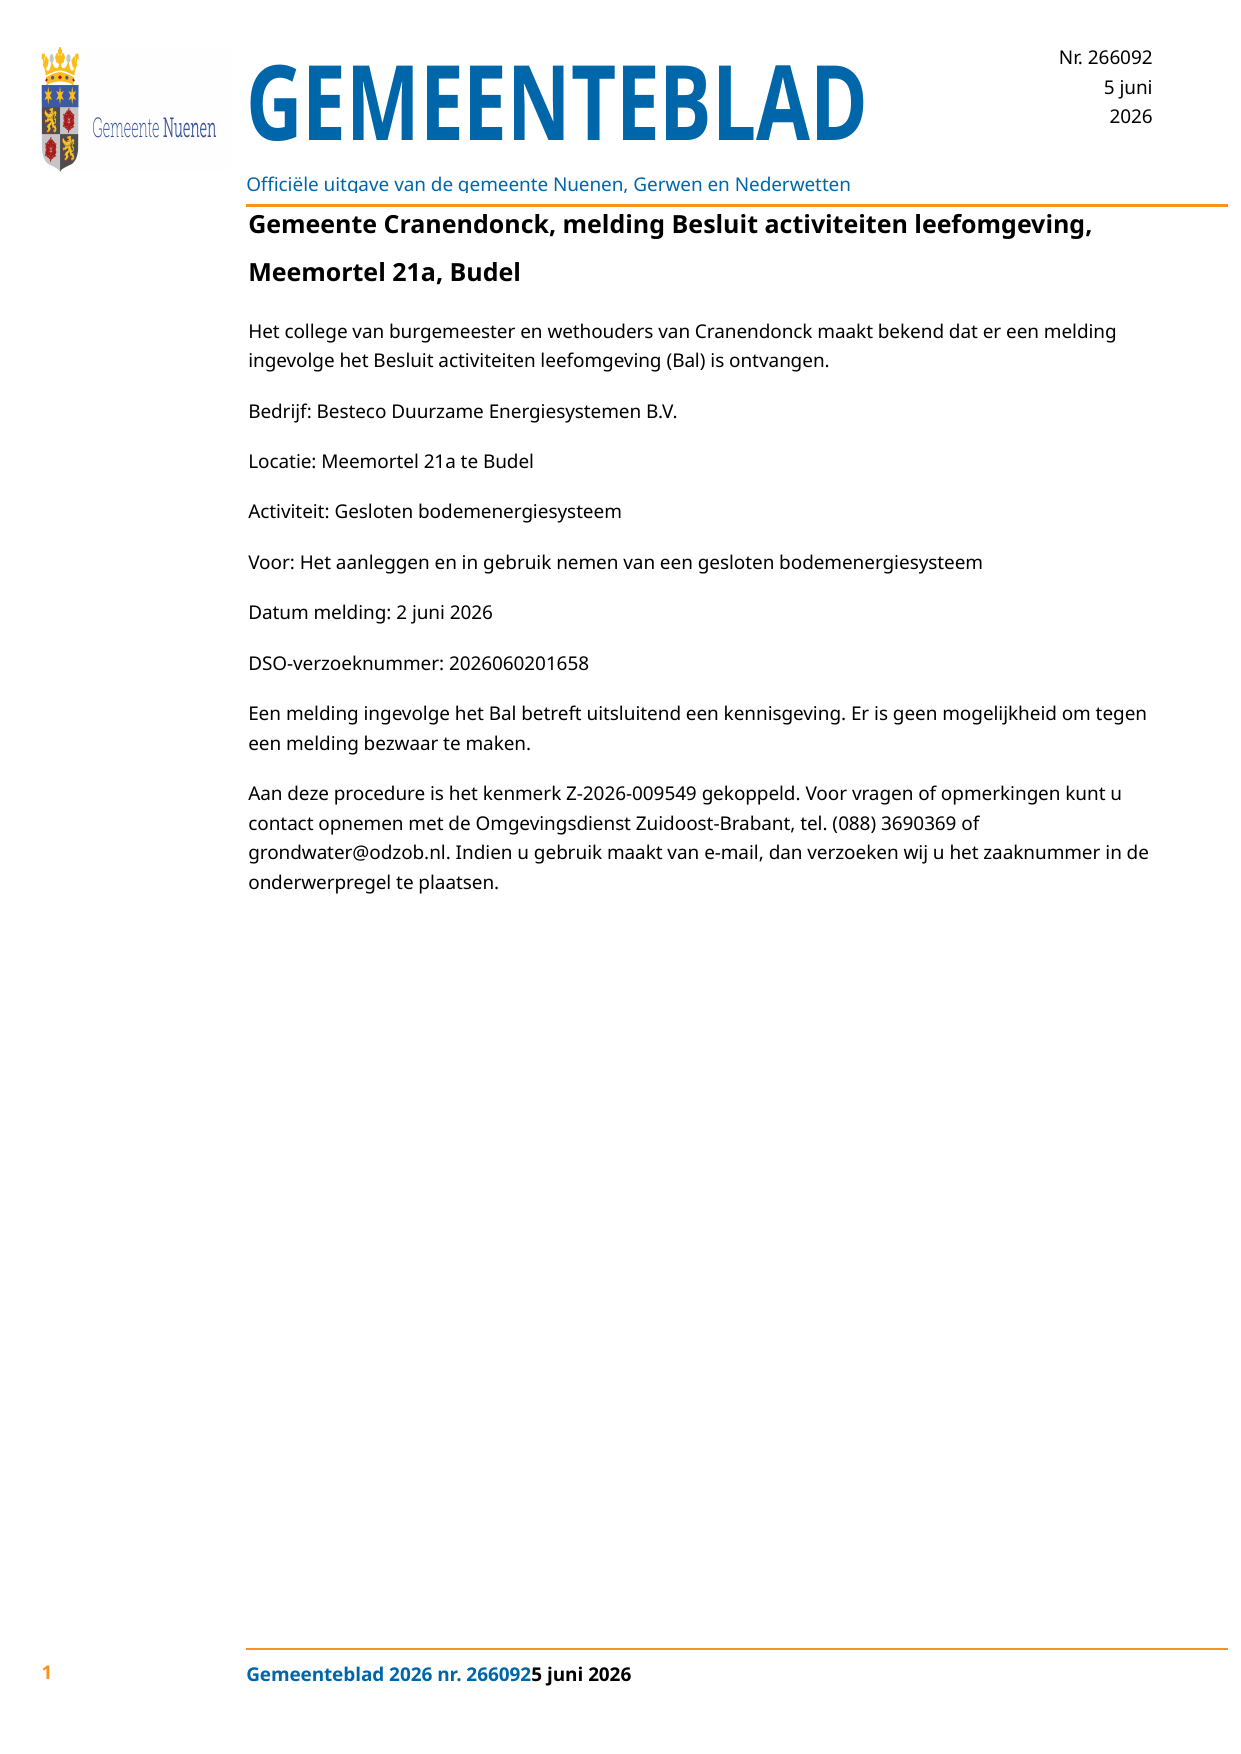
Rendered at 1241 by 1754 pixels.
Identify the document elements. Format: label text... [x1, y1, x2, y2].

text Activiteit: Gesloten bodemenergiesysteem [248, 499, 1152, 524]
text Aan deze procedure is het kenmerk Z-2026-009549 gekoppeld. Voor vragen of opmerkingen kunt u contact opnemen met de Omgevingsdienst Zuidoost-Brabant, tel. (088) 3690369 of grondwater@odzob.nl. Indien u gebruik maakt van e-mail, dan verzoeken wij u het zaaknummer in de onderwerpregel te plaatsen. [248, 780, 1152, 895]
text Het college van burgemeester en wethouders van Cranendonck maakt bekend dat er een melding ingevolge het Besluit activiteiten leefomgeving (Bal) is ontvangen. [248, 318, 1152, 373]
text Datum melding: 2 juni 2026 [248, 599, 1152, 625]
text Gemeente Cranendonck, melding Besluit activiteiten leefomgeving, Meemortel 21a, Budel [248, 207, 1152, 288]
text DSO-verzoeknummer: 2026060201658 [248, 650, 1152, 676]
text Locatie: Meemortel 21a te Budel [248, 448, 1152, 474]
text Een melding ingevolge het Bal betreft uitsluitend een kennisgeving. Er is geen mogelijkheid om tegen een melding bezwaar te maken. [248, 700, 1152, 756]
picture [41, 47, 231, 172]
text Voor: Het aanleggen en in gebruik nemen van een gesloten bodemenergiesysteem [248, 549, 1152, 575]
text Bedrijf: Besteco Duurzame Energiesystemen B.V. [248, 398, 1152, 424]
